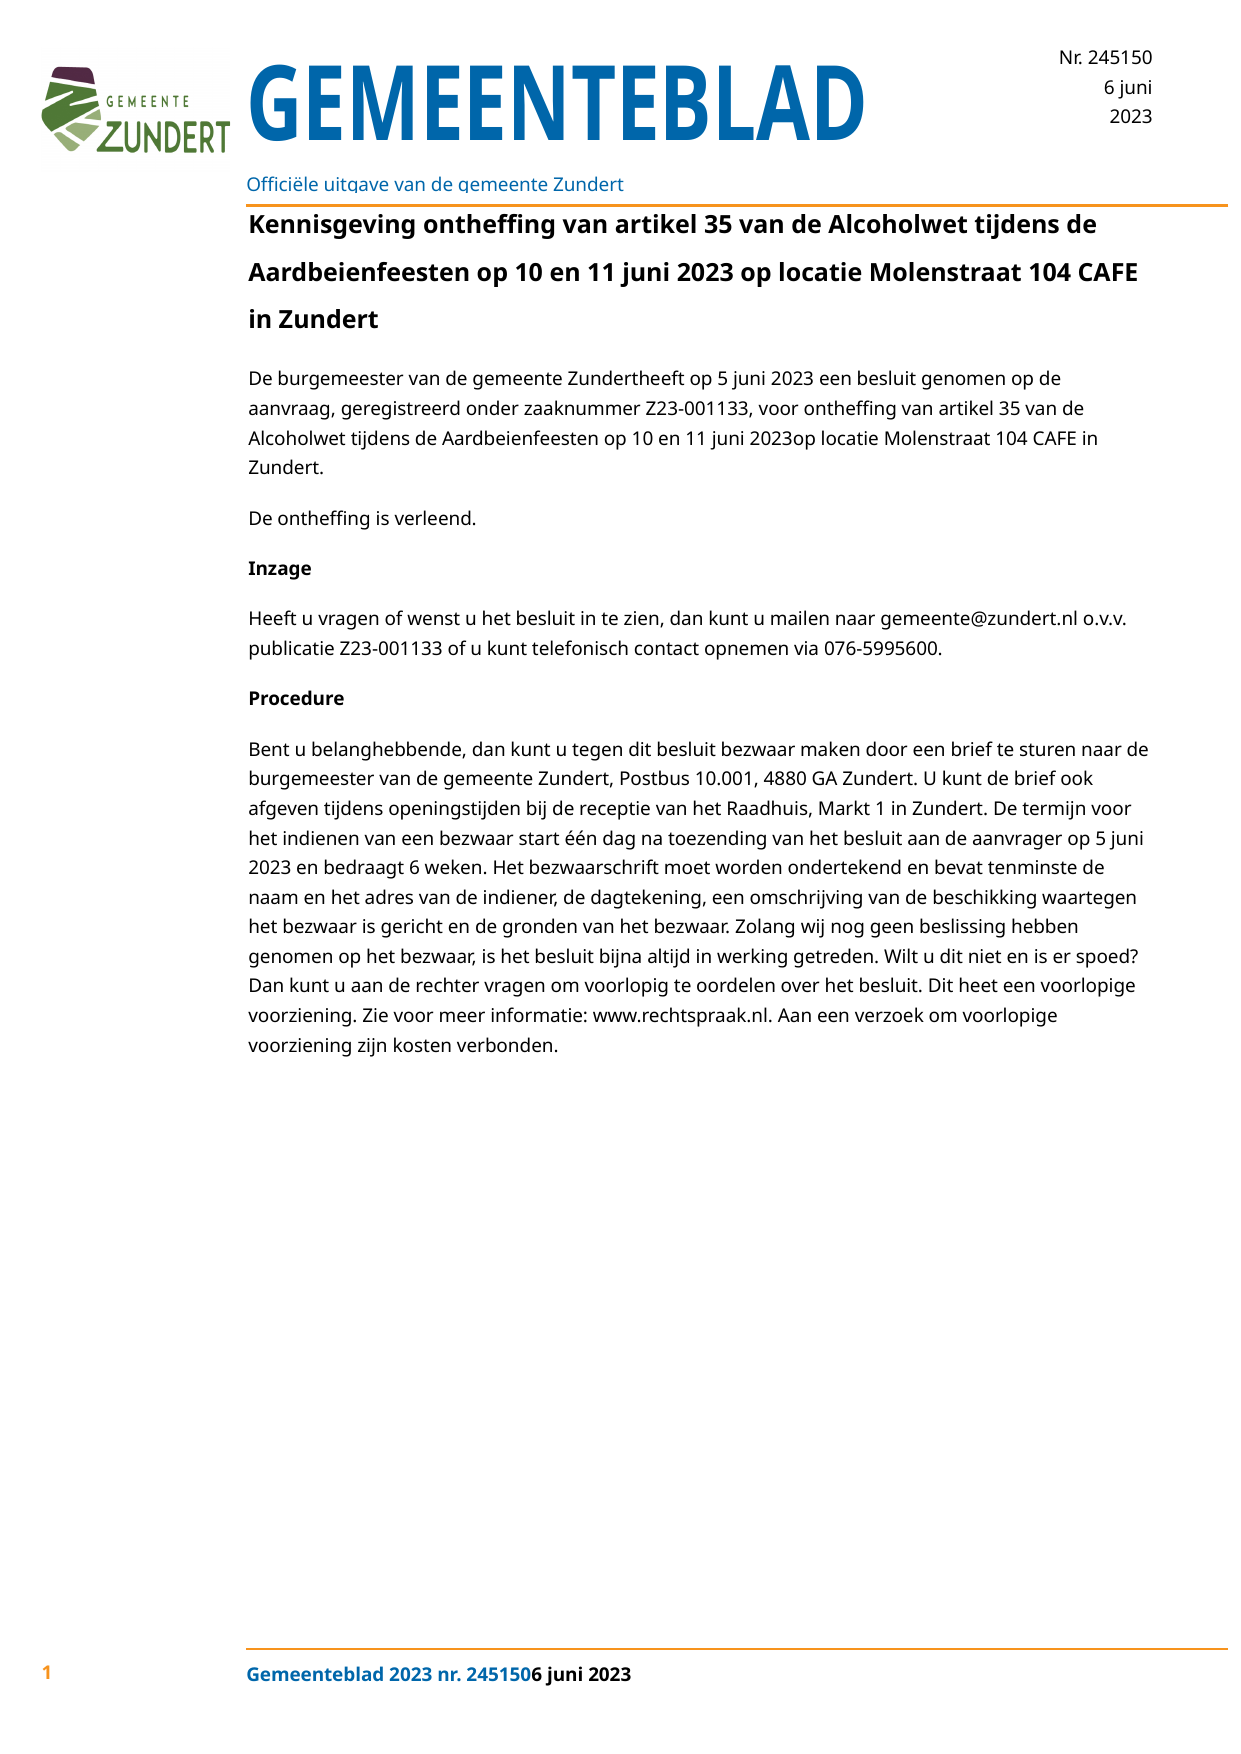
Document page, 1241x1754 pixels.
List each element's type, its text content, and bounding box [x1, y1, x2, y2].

text Kennisgeving ontheffing van artikel 35 van de Alcoholwet tijdens de Aardbeienfeesten op 10 en 11 juni 2023 op locatie Molenstraat 104 CAFE in Zundert [248, 207, 1152, 336]
text Inzage [248, 555, 1152, 581]
text Procedure [248, 686, 1152, 711]
text De burgemeester van de gemeente Zundertheeft op 5 juni 2023 een besluit genomen op de aanvraag, geregistreerd onder zaaknummer Z23-001133, voor ontheffing van artikel 35 van de Alcoholwet tijdens de Aardbeienfeesten op 10 en 11 juni 2023op locatie Molenstraat 104 CAFE in Zundert. [248, 366, 1152, 480]
text Heeft u vragen of wenst u het besluit in te zien, dan kunt u mailen naar gemeente@zundert.nl o.v.v. publicatie Z23-001133 of u kunt telefonisch contact opnemen via 076-5995600. [248, 606, 1152, 661]
picture [41, 47, 231, 172]
text Bent u belanghebbende, dan kunt u tegen dit besluit bezwaar maken door een brief te sturen naar de burgemeester van de gemeente Zundert, Postbus 10.001, 4880 GA Zundert. U kunt de brief ook afgeven tijdens openingstijden bij de receptie van het Raadhuis, Markt 1 in Zundert. De termijn voor het indienen van een bezwaar start één dag na toezending van het besluit aan de aanvrager op 5 juni 2023 en bedraagt 6 weken. Het bezwaarschrift moet worden ondertekend en bevat tenminste de naam en het adres van de indiener, de dagtekening, een omschrijving van de beschikking waartegen het bezwaar is gericht en de gronden van het bezwaar. Zolang wij nog geen beslissing hebben genomen op het bezwaar, is het besluit bijna altijd in werking getreden. Wilt u dit niet en is er spoed? Dan kunt u aan de rechter vragen om voorlopig te oordelen over het besluit. Dit heet een voorlopige voorziening. Zie voor meer informatie: www.rechtspraak.nl. Aan een verzoek om voorlopige voorziening zijn kosten verbonden. [248, 736, 1152, 1057]
text De ontheffing is verleend. [248, 505, 1152, 530]
